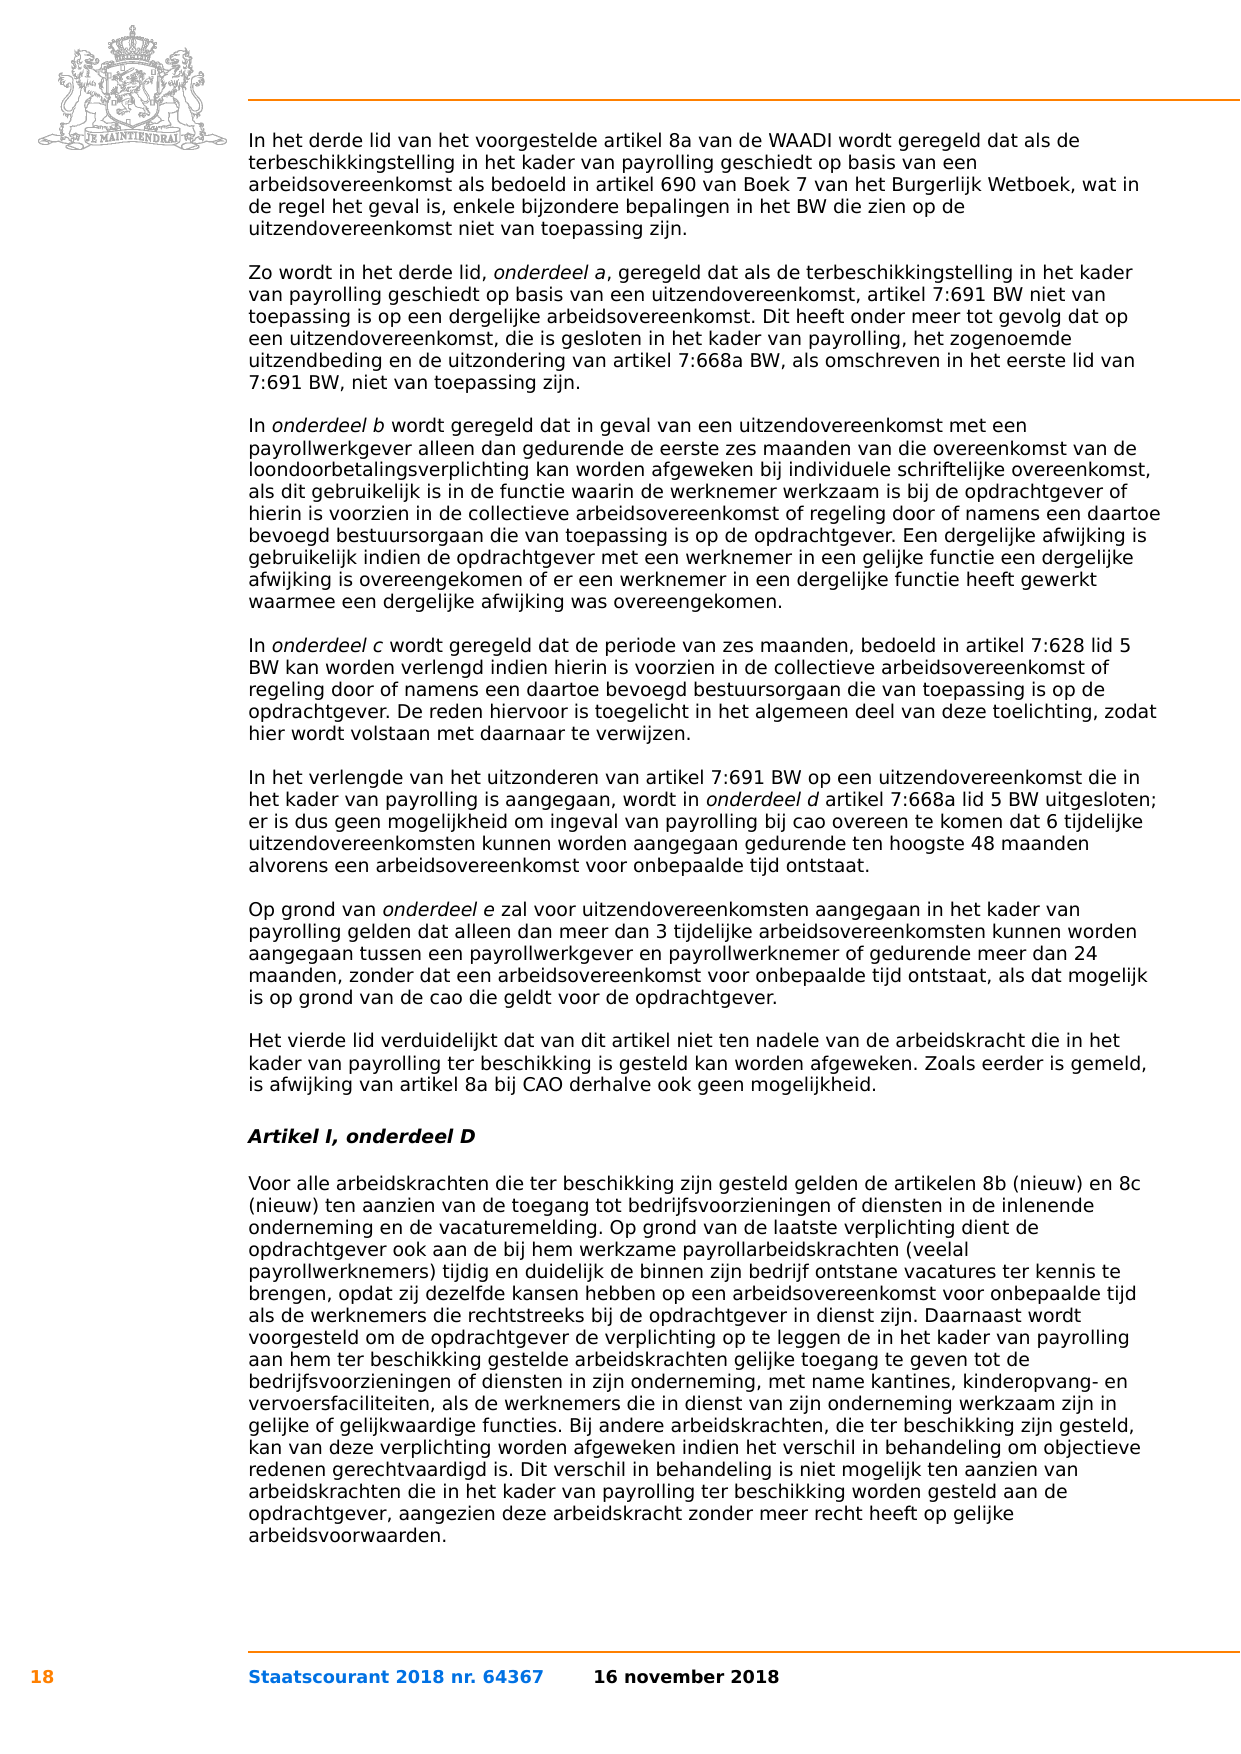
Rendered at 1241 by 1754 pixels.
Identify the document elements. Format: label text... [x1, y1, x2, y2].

text In onderdeel b wordt geregeld dat in geval van een uitzendovereenkomst met een payrollwerkgever alleen dan gedurende de eerste zes maanden van die overeenkomst van de loondoorbetalingsverplichting kan worden afgeweken bij individuele schriftelijke overeenkomst, als dit gebruikelijk is in de functie waarin de werknemer werkzaam is bij de opdrachtgever of hierin is voorzien in de collectieve arbeidsovereenkomst of regeling door of namens een daartoe bevoegd bestuursorgaan die van toepassing is op de opdrachtgever. Een dergelijke afwijking is gebruikelijk indien de opdrachtgever met een werknemer in een gelijke functie een dergelijke afwijking is overeengekomen of er een werknemer in een dergelijke functie heeft gewerkt waarmee een dergelijke afwijking was overeengekomen. [248, 415, 1163, 613]
text In het derde lid van het voorgestelde artikel 8a van de WAADI wordt geregeld dat als de terbeschikkingstelling in het kader van payrolling geschiedt op basis van een arbeidsovereenkomst als bedoeld in artikel 690 van Boek 7 van het Burgerlijk Wetboek, wat in de regel het geval is, enkele bijzondere bepalingen in het BW die zien op de uitzendovereenkomst niet van toepassing zijn. [248, 130, 1163, 240]
text In onderdeel c wordt geregeld dat de periode van zes maanden, bedoeld in artikel 7:628 lid 5 BW kan worden verlengd indien hierin is voorzien in de collectieve arbeidsovereenkomst of regeling door of namens een daartoe bevoegd bestuursorgaan die van toepassing is op de opdrachtgever. De reden hiervoor is toegelicht in het algemeen deel van deze toelichting, zodat hier wordt volstaan met daarnaar te verwijzen. [248, 635, 1163, 745]
text Zo wordt in het derde lid, onderdeel a, geregeld dat als de terbeschikkingstelling in het kader van payrolling geschiedt op basis van een uitzendovereenkomst, artikel 7:691 BW niet van toepassing is op een dergelijke arbeidsovereenkomst. Dit heeft onder meer tot gevolg dat op een uitzendovereenkomst, die is gesloten in het kader van payrolling, het zogenoemde uitzendbeding en de uitzondering van artikel 7:668a BW, als omschreven in het eerste lid van 7:691 BW, niet van toepassing zijn. [248, 262, 1163, 393]
picture [38, 25, 227, 150]
text In het verlengde van het uitzonderen van artikel 7:691 BW op een uitzendovereenkomst die in het kader van payrolling is aangegaan, wordt in onderdeel d artikel 7:668a lid 5 BW uitgesloten; er is dus geen mogelijkheid om ingeval van payrolling bij cao overeen te komen dat 6 tijdelijke uitzendovereenkomsten kunnen worden aangegaan gedurende ten hoogste 48 maanden alvorens een arbeidsovereenkomst voor onbepaalde tijd ontstaat. [248, 767, 1163, 877]
text Het vierde lid verduidelijkt dat van dit artikel niet ten nadele van de arbeidskracht die in het kader van payrolling ter beschikking is gesteld kan worden afgeweken. Zoals eerder is gemeld, is afwijking van artikel 8a bij CAO derhalve ook geen mogelijkheid. [248, 1030, 1163, 1096]
text Op grond van onderdeel e zal voor uitzendovereenkomsten aangegaan in het kader van payrolling gelden dat alleen dan meer dan 3 tijdelijke arbeidsovereenkomsten kunnen worden aangegaan tussen een payrollwerkgever en payrollwerknemer of gedurende meer dan 24 maanden, zonder dat een arbeidsovereenkomst voor onbepaalde tijd ontstaat, als dat mogelijk is op grond van de cao die geldt voor de opdrachtgever. [248, 899, 1163, 1008]
subtitle Artikel I, onderdeel D [248, 1126, 1163, 1148]
text Voor alle arbeidskrachten die ter beschikking zijn gesteld gelden de artikelen 8b (nieuw) en 8c (nieuw) ten aanzien van de toegang tot bedrijfsvoorzieningen of diensten in de inlenende onderneming en de vacaturemelding. Op grond van de laatste verplichting dient de opdrachtgever ook aan de bij hem werkzame payrollarbeidskrachten (veelal payrollwerknemers) tijdig en duidelijk de binnen zijn bedrijf ontstane vacatures ter kennis te brengen, opdat zij dezelfde kansen hebben op een arbeidsovereenkomst voor onbepaalde tijd als de werknemers die rechtstreeks bij de opdrachtgever in dienst zijn. Daarnaast wordt voorgesteld om de opdrachtgever de verplichting op te leggen de in het kader van payrolling aan hem ter beschikking gestelde arbeidskrachten gelijke toegang te geven tot de bedrijfsvoorzieningen of diensten in zijn onderneming, met name kantines, kinderopvang- en vervoersfaciliteiten, als de werknemers die in dienst van zijn onderneming werkzaam zijn in gelijke of gelijkwaardige functies. Bij andere arbeidskrachten, die ter beschikking zijn gesteld, kan van deze verplichting worden afgeweken indien het verschil in behandeling om objectieve redenen gerechtvaardigd is. Dit verschil in behandeling is niet mogelijk ten aanzien van arbeidskrachten die in het kader van payrolling ter beschikking worden gesteld aan de opdrachtgever, aangezien deze arbeidskracht zonder meer recht heeft op gelijke arbeidsvoorwaarden. [248, 1173, 1163, 1547]
